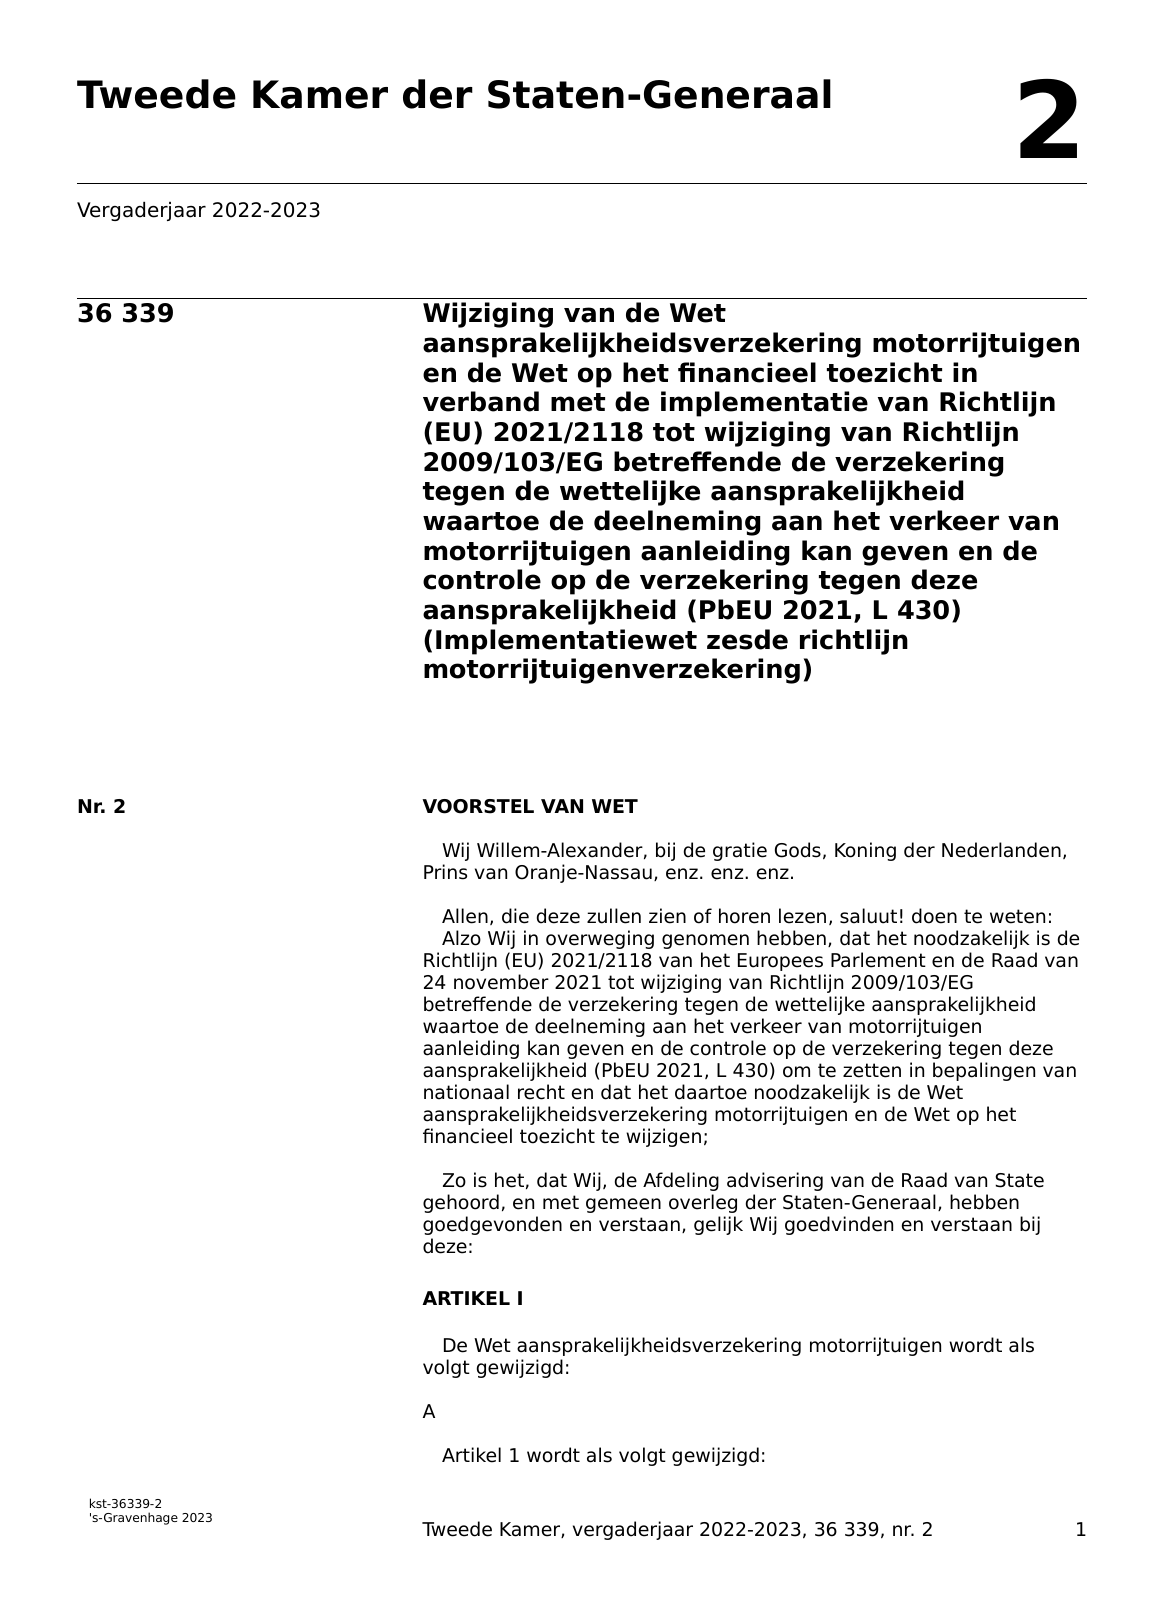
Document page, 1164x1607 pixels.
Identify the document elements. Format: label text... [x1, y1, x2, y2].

text Wij Willem-Alexander, bij de gratie Gods, Koning der Nederlanden, Prins van Oranje-Nassau, enz. enz. enz. [422, 840, 1087, 884]
subtitle ARTIKEL I [422, 1288, 1087, 1310]
subtitle Nr. 2 VOORSTEL VAN WET [77, 796, 1087, 818]
text Allen, die deze zullen zien of horen lezen, saluut! doen te weten: [422, 906, 1087, 928]
subtitle 36 339 Wijziging van de Wet aansprakelijkheidsverzekering motorrijtuigen en de Wet op het financieel toezicht in verband met de implementatie van Richtlijn (EU) 2021/2118 tot wijziging van Richtlijn 2009/103/EG betreffende de verzekering tegen de wettelijke aansprakelijkheid waartoe de deelneming aan het verkeer van motorrijtuigen aanleiding kan geven en de controle op de verzekering tegen deze aansprakelijkheid (PbEU 2021, L 430) (Implementatiewet zesde richtlijn motorrijtuigenverzekering) [77, 299, 1087, 685]
text Alzo Wij in overweging genomen hebben, dat het noodzakelijk is de Richtlijn (EU) 2021/2118 van het Europees Parlement en de Raad van 24 november 2021 tot wijziging van Richtlijn 2009/103/EG betreffende de verzekering tegen de wettelijke aansprakelijkheid waartoe de deelneming aan het verkeer van motorrijtuigen aanleiding kan geven en de controle op de verzekering tegen deze aansprakelijkheid (PbEU 2021, L 430) om te zetten in bepalingen van nationaal recht en dat het daartoe noodzakelijk is de Wet aansprakelijkheidsverzekering motorrijtuigen en de Wet op het financieel toezicht te wijzigen; [422, 928, 1087, 1148]
table_header Tweede Kamer der Staten-Generaal [77, 59, 886, 183]
table_header 2 [886, 59, 1087, 183]
text De Wet aansprakelijkheidsverzekering motorrijtuigen wordt als volgt gewijzigd: [422, 1335, 1087, 1379]
text 's-Gravenhage 2023 [88, 1511, 323, 1525]
text kst-36339-2 [88, 1497, 323, 1511]
text Artikel 1 wordt als volgt gewijzigd: [422, 1445, 1087, 1467]
table_cell Vergaderjaar 2022-2023 [77, 184, 1087, 298]
text Zo is het, dat Wij, de Afdeling advisering van de Raad van State gehoord, en met gemeen overleg der Staten-Generaal, hebben goedgevonden en verstaan, gelijk Wij goedvinden en verstaan bij deze: [422, 1170, 1087, 1258]
text A [422, 1401, 1087, 1423]
